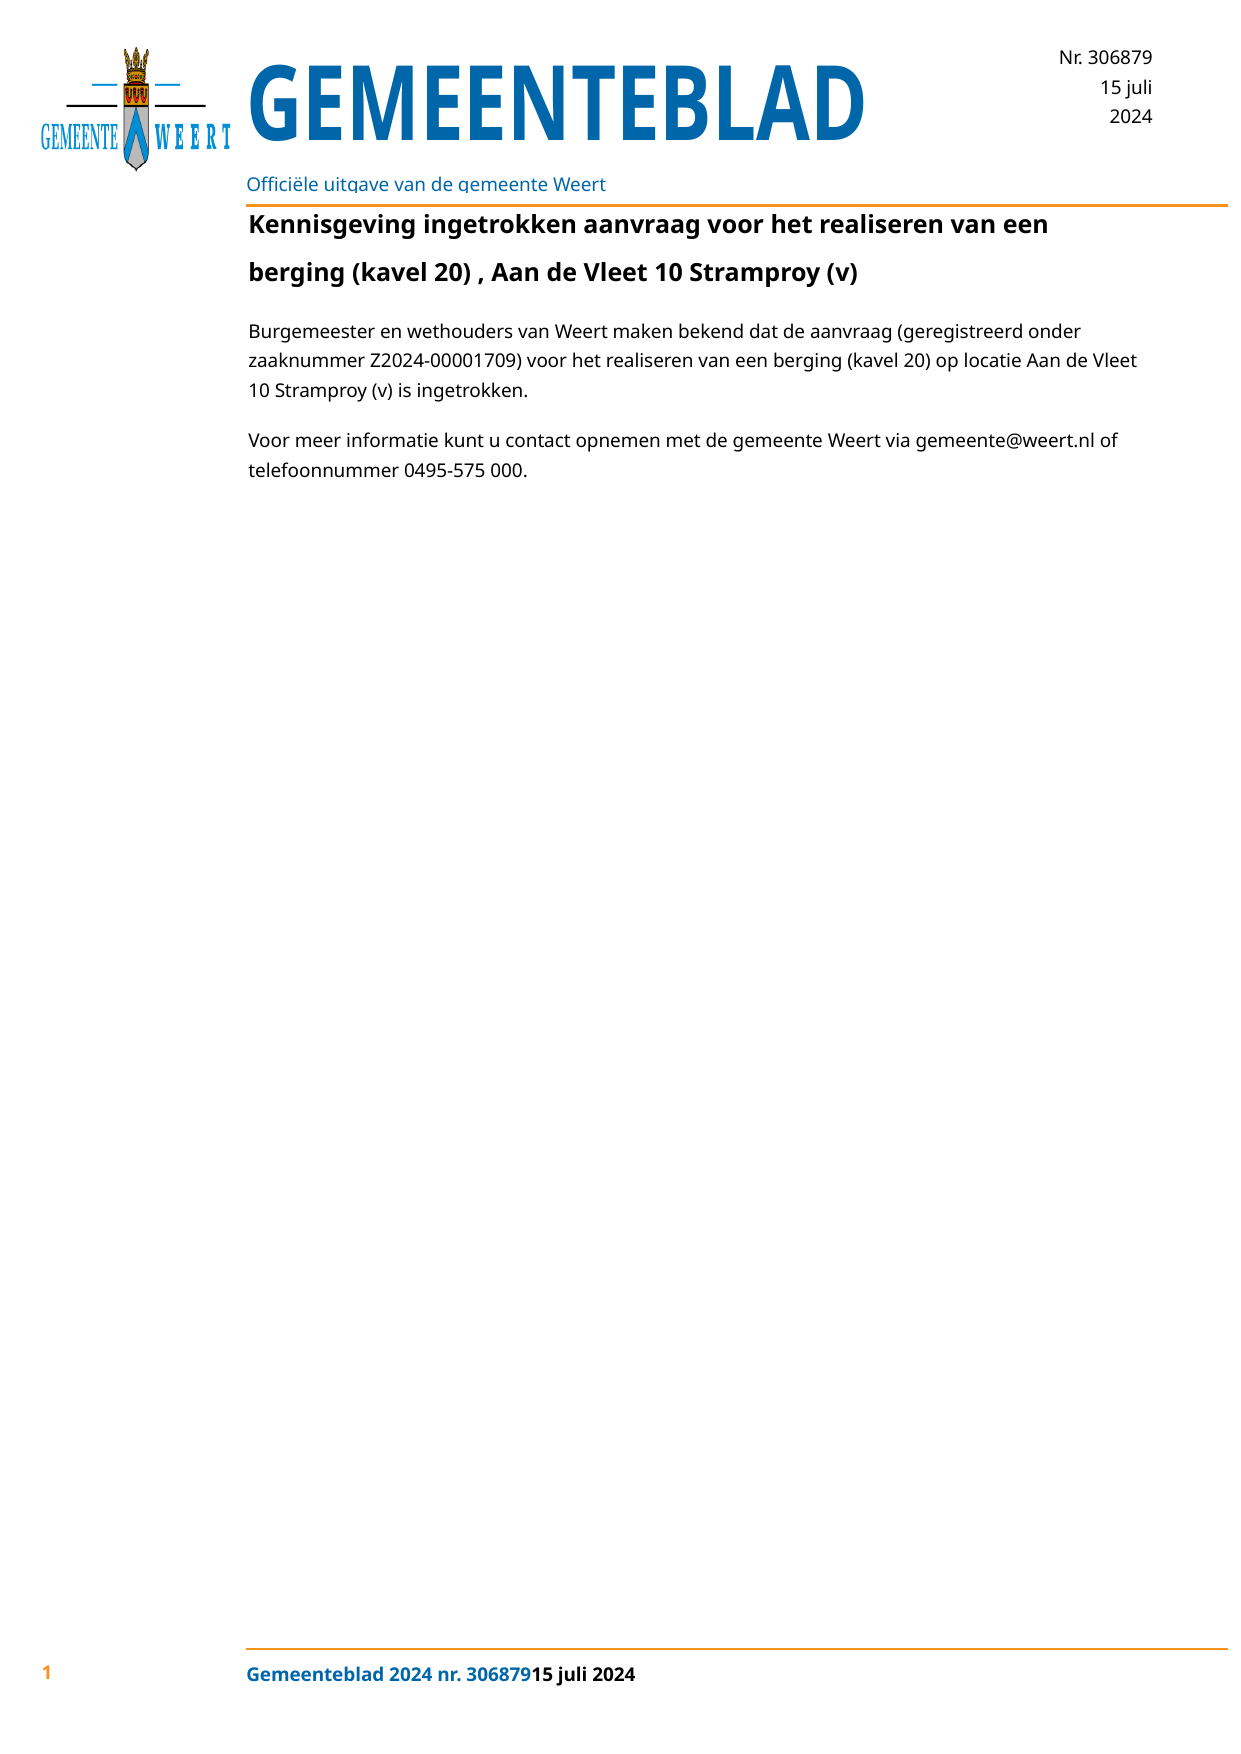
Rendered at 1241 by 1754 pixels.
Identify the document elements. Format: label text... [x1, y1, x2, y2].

picture [41, 47, 231, 172]
text Voor meer informatie kunt u contact opnemen met de gemeente Weert via gemeente@weert.nl of telefoonnummer 0495-575 000. [248, 427, 1152, 483]
text Kennisgeving ingetrokken aanvraag voor het realiseren van een berging (kavel 20) , Aan de Vleet 10 Stramproy (v) [248, 207, 1152, 288]
text Burgemeester en wethouders van Weert maken bekend dat de aanvraag (geregistreerd onder zaaknummer Z2024-00001709) voor het realiseren van een berging (kavel 20) op locatie Aan de Vleet 10 Stramproy (v) is ingetrokken. [248, 318, 1152, 403]
